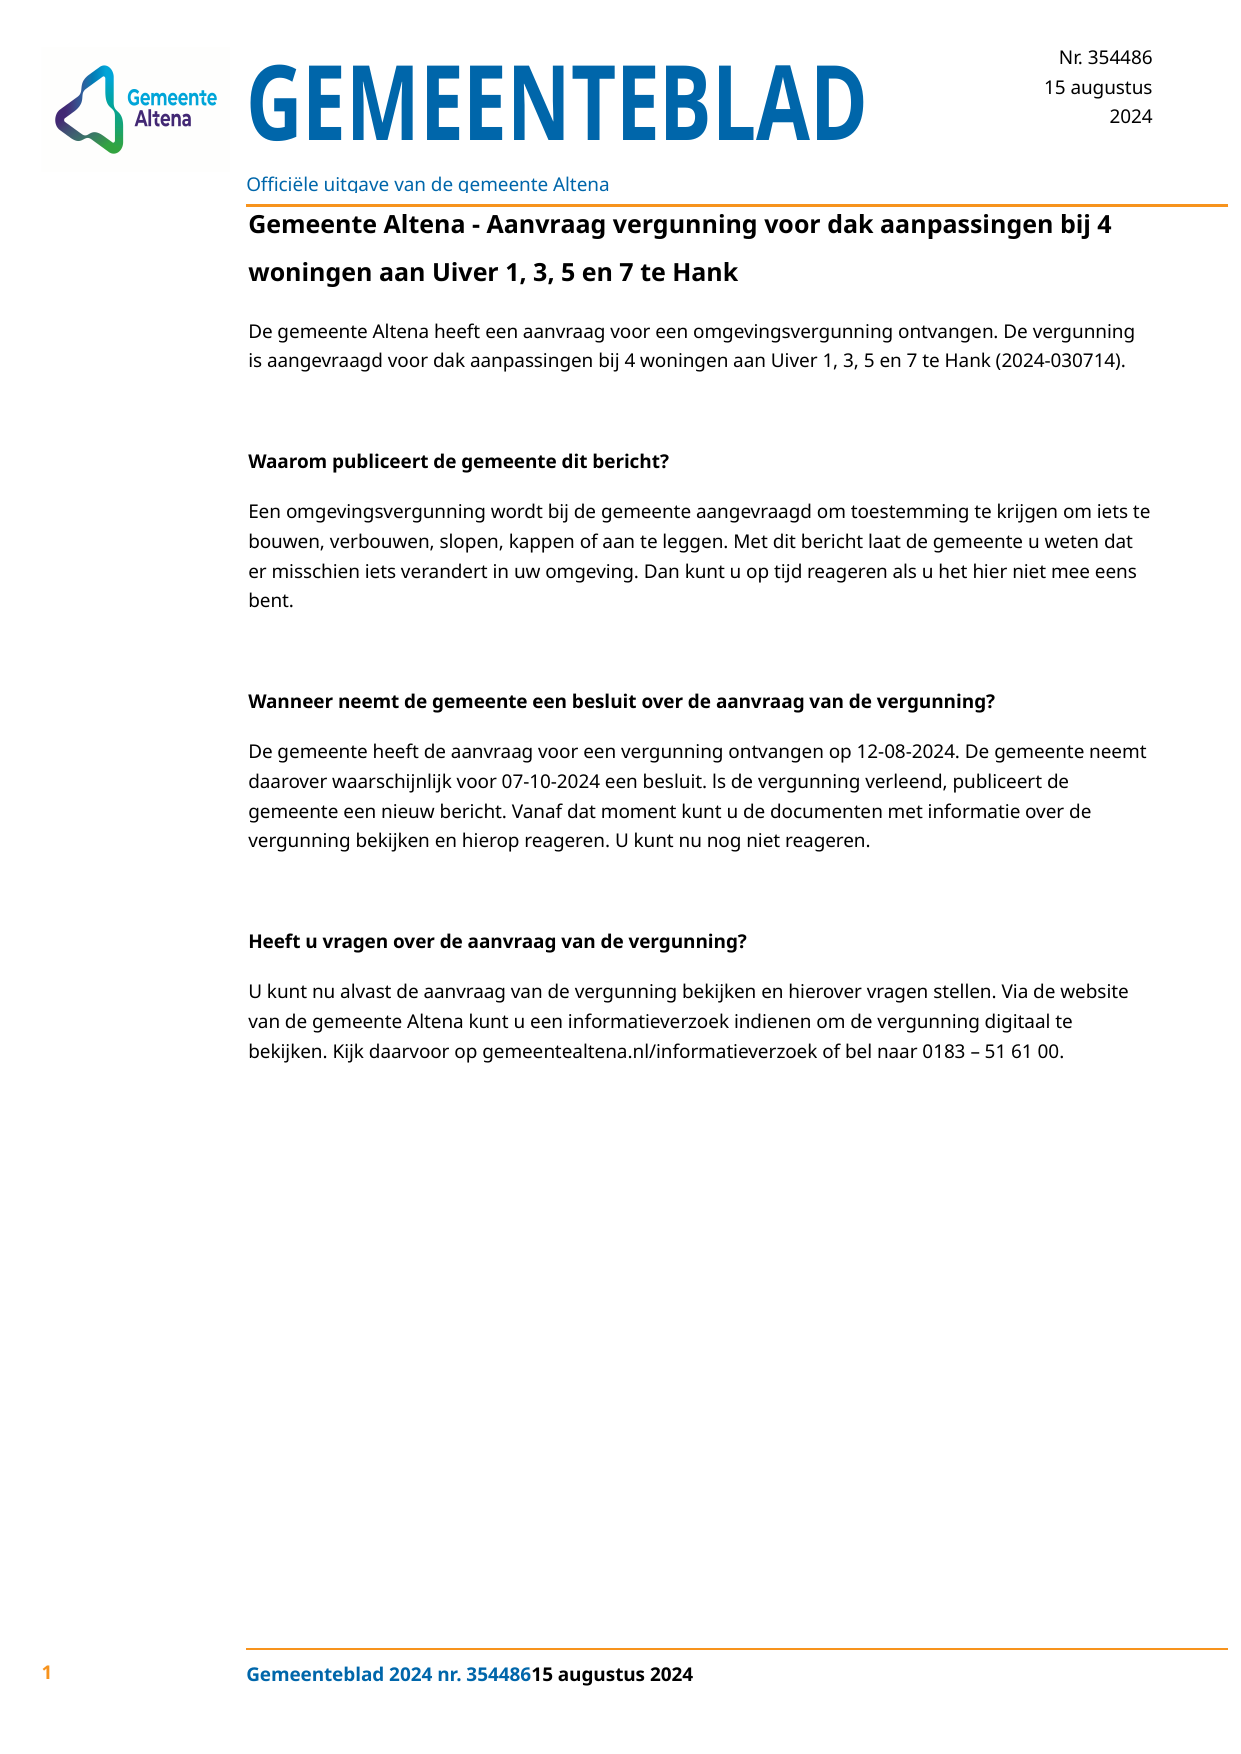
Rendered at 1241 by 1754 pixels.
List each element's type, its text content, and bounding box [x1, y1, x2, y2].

text Gemeente Altena - Aanvraag vergunning voor dak aanpassingen bij 4 woningen aan Uiver 1, 3, 5 en 7 te Hank [248, 207, 1152, 288]
text Heeft u vragen over de aanvraag van de vergunning? [248, 928, 1152, 954]
picture [41, 47, 231, 172]
text Een omgevingsvergunning wordt bij de gemeente aangevraagd om toestemming te krijgen om iets te bouwen, verbouwen, slopen, kappen of aan te leggen. Met dit bericht laat de gemeente u weten dat er misschien iets verandert in uw omgeving. Dan kunt u op tijd reageren als u het hier niet mee eens bent. [248, 499, 1152, 613]
text U kunt nu alvast de aanvraag van de vergunning bekijken en hierover vragen stellen. Via de website van de gemeente Altena kunt u een informatieverzoek indienen om de vergunning digitaal te bekijken. Kijk daarvoor op gemeentealtena.nl/informatieverzoek of bel naar 0183 – 51 61 00. [248, 979, 1152, 1064]
text De gemeente Altena heeft een aanvraag voor een omgevingsvergunning ontvangen. De vergunning is aangevraagd voor dak aanpassingen bij 4 woningen aan Uiver 1, 3, 5 en 7 te Hank (2024-030714). [248, 318, 1152, 373]
text Wanneer neemt de gemeente een besluit over de aanvraag van de vergunning? [248, 688, 1152, 714]
text Waarom publiceert de gemeente dit bericht? [248, 448, 1152, 474]
text De gemeente heeft de aanvraag voor een vergunning ontvangen op 12-08-2024. De gemeente neemt daarover waarschijnlijk voor 07-10-2024 een besluit. ls de vergunning verleend, publiceert de gemeente een nieuw bericht. Vanaf dat moment kunt u de documenten met informatie over de vergunning bekijken en hierop reageren. U kunt nu nog niet reageren. [248, 739, 1152, 853]
